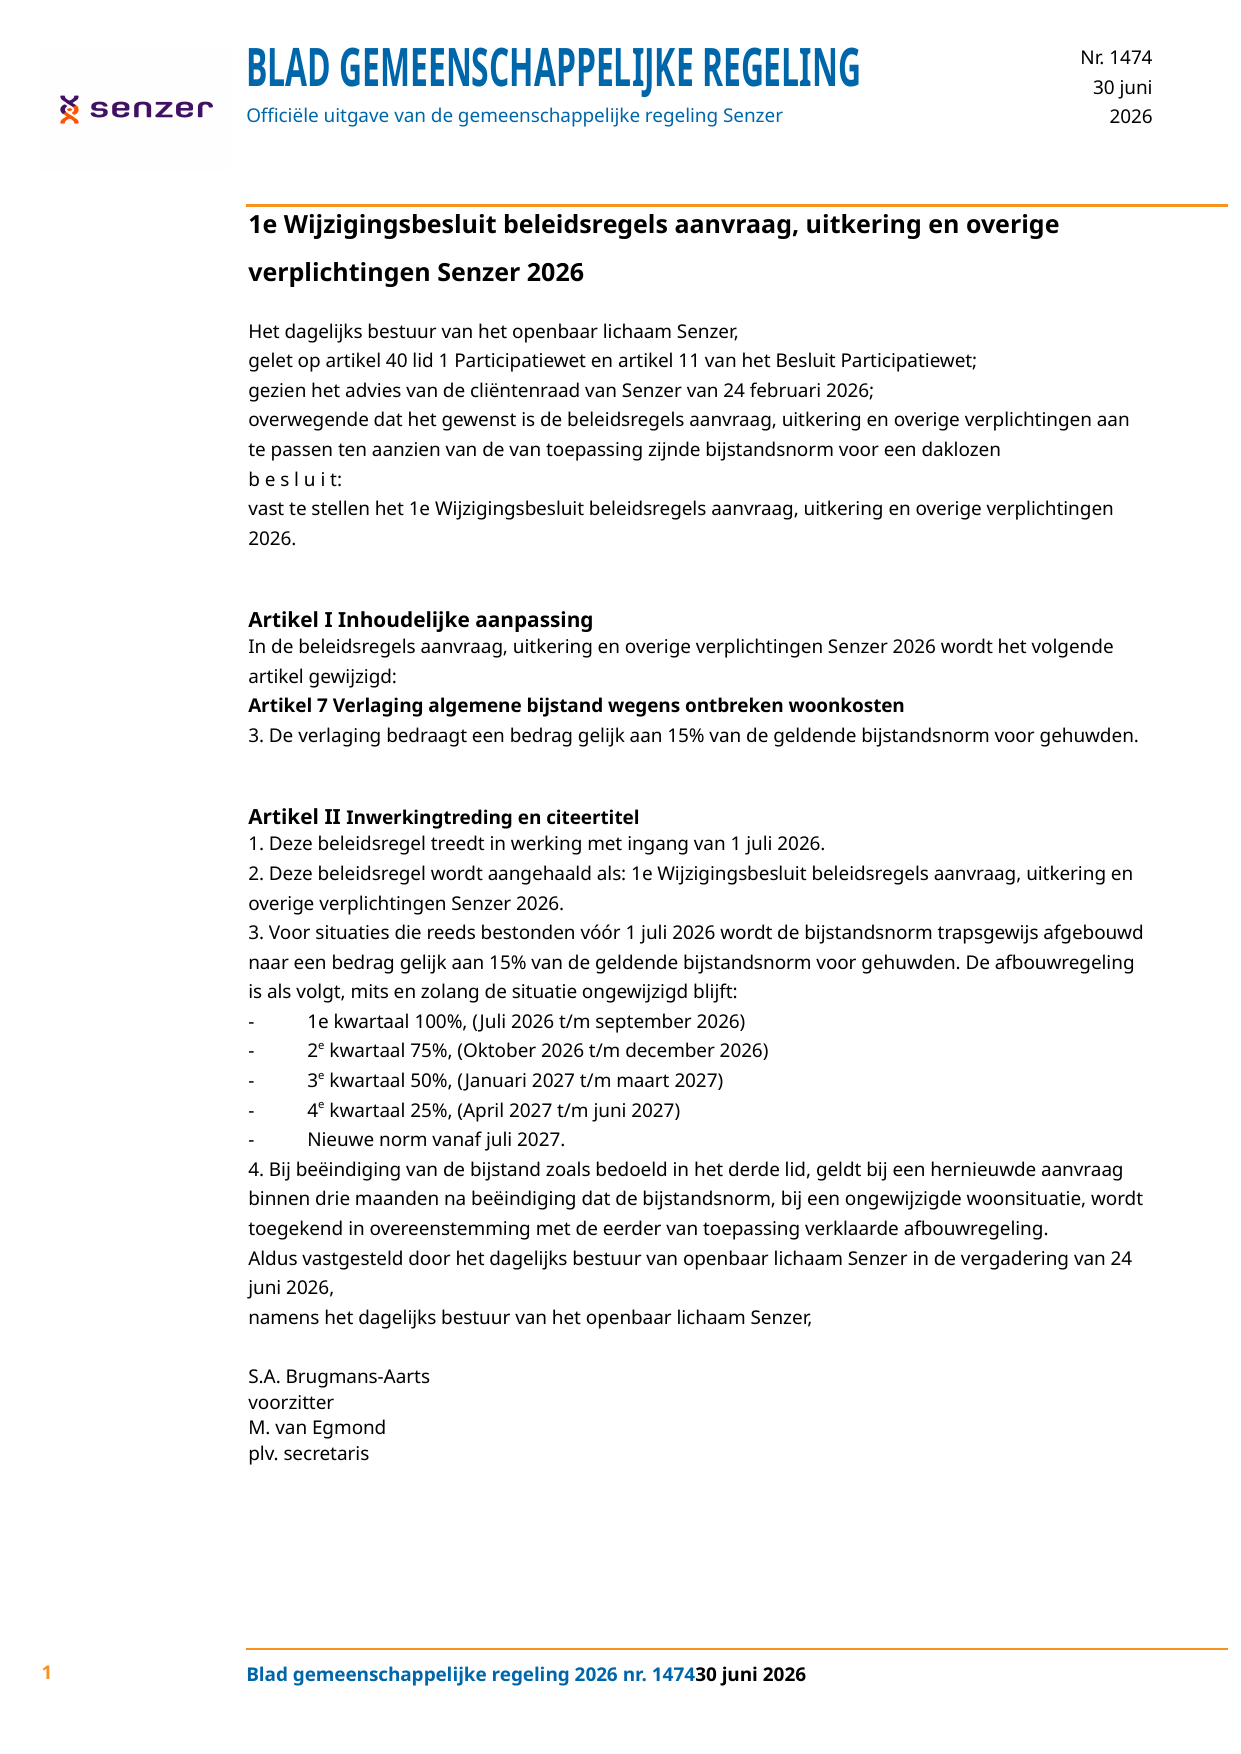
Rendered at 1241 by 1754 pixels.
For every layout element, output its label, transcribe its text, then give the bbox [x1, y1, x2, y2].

text b e s l u i t: [248, 466, 1152, 492]
text 4. Bij beëindiging van de bijstand zoals bedoeld in het derde lid, geldt bij een hernieuwde aanvraag binnen drie maanden na beëindiging dat de bijstandsnorm, bij een ongewijzigde woonsituatie, wordt toegekend in overeenstemming met de eerder van toepassing verklaarde afbouwregeling. [248, 1156, 1152, 1241]
text S.A. Brugmans-Aarts [248, 1363, 1152, 1389]
text vast te stellen het 1e Wijzigingsbesluit beleidsregels aanvraag, uitkering en overige verplichtingen 2026. [248, 495, 1152, 551]
list 3e kwartaal 50%, (Januari 2027 t/m maart 2027) [248, 1067, 1152, 1093]
text 1e Wijzigingsbesluit beleidsregels aanvraag, uitkering en overige verplichtingen Senzer 2026 [248, 207, 1152, 288]
text Artikel II Inwerkingtreding en citeertitel [248, 802, 1152, 831]
text plv. secretaris [248, 1440, 1152, 1466]
text 2. Deze beleidsregel wordt aangehaald als: 1e Wijzigingsbesluit beleidsregels aanvraag, uitkering en overige verplichtingen Senzer 2026. [248, 860, 1152, 916]
text gezien het advies van de cliëntenraad van Senzer van 24 februari 2026; [248, 377, 1152, 403]
text M. van Egmond [248, 1414, 1152, 1440]
text Artikel I Inhoudelijke aanpassing [248, 605, 1152, 633]
picture [41, 47, 231, 172]
list 2e kwartaal 75%, (Oktober 2026 t/m december 2026) [248, 1038, 1152, 1063]
text 3. Voor situaties die reeds bestonden vóór 1 juli 2026 wordt de bijstandsnorm trapsgewijs afgebouwd naar een bedrag gelijk aan 15% van de geldende bijstandsnorm voor gehuwden. De afbouwregeling is als volgt, mits en zolang de situatie ongewijzigd blijft: [248, 919, 1152, 1004]
text Aldus vastgesteld door het dagelijks bestuur van openbaar lichaam Senzer in de vergadering van 24 juni 2026, [248, 1245, 1152, 1300]
text overwegende dat het gewenst is de beleidsregels aanvraag, uitkering en overige verplichtingen aan te passen ten aanzien van de van toepassing zijnde bijstandsnorm voor een daklozen [248, 407, 1152, 462]
text 3. De verlaging bedraagt een bedrag gelijk aan 15% van de geldende bijstandsnorm voor gehuwden. [248, 722, 1152, 748]
list 4e kwartaal 25%, (April 2027 t/m juni 2027) [248, 1097, 1152, 1123]
text Artikel 7 Verlaging algemene bijstand wegens ontbreken woonkosten [248, 693, 1152, 718]
text In de beleidsregels aanvraag, uitkering en overige verplichtingen Senzer 2026 wordt het volgende artikel gewijzigd: [248, 633, 1152, 689]
text Het dagelijks bestuur van het openbaar lichaam Senzer, [248, 318, 1152, 344]
text 1. Deze beleidsregel treedt in werking met ingang van 1 juli 2026. [248, 831, 1152, 856]
list Nieuwe norm vanaf juli 2027. [248, 1126, 1152, 1152]
list 1e kwartaal 100%, (Juli 2026 t/m september 2026) [248, 1008, 1152, 1034]
text voorzitter [248, 1389, 1152, 1414]
text gelet op artikel 40 lid 1 Participatiewet en artikel 11 van het Besluit Participatiewet; [248, 347, 1152, 373]
text namens het dagelijks bestuur van het openbaar lichaam Senzer, [248, 1304, 1152, 1330]
